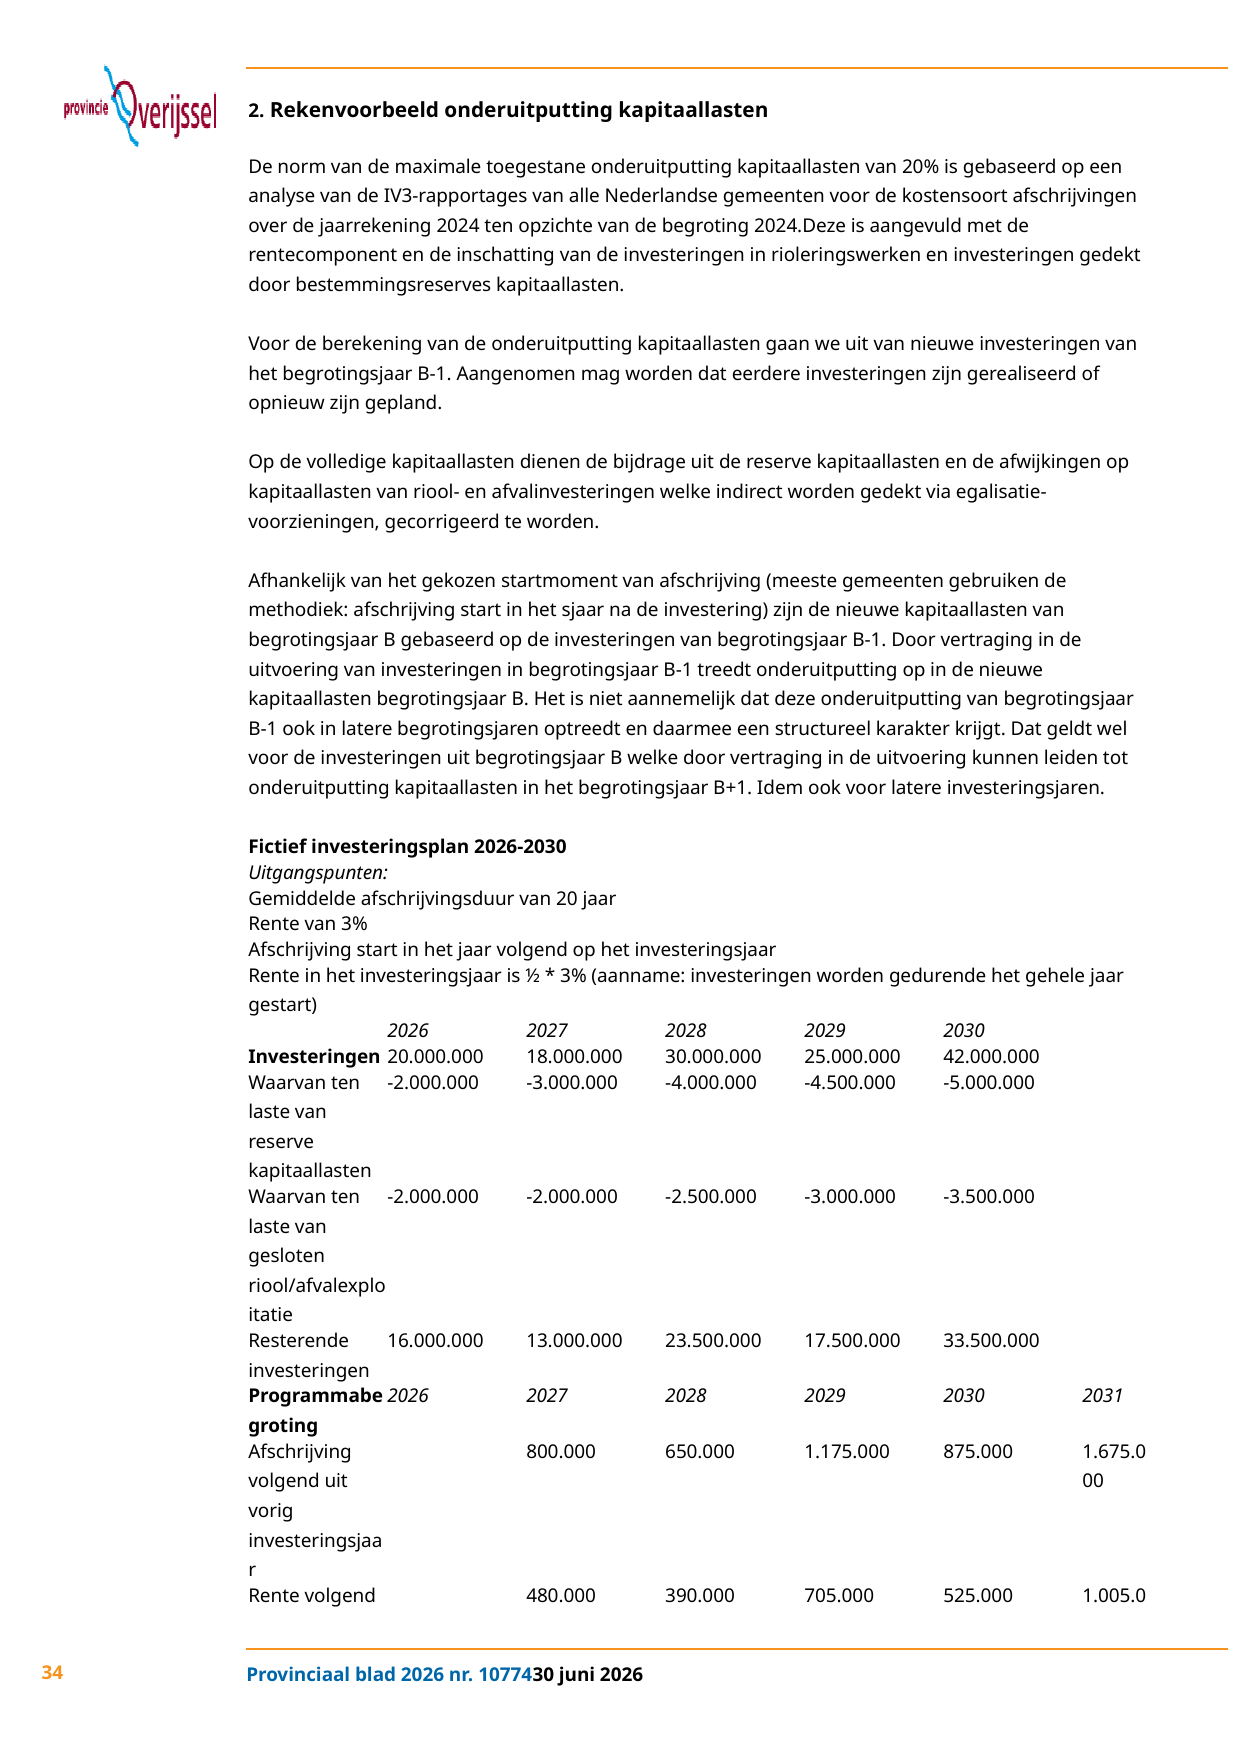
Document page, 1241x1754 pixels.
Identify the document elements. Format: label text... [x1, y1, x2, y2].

table_cell [1082, 1018, 1152, 1043]
table_cell Uitgangspunten: [248, 859, 1152, 885]
table_cell 2028 [665, 1018, 804, 1043]
picture [41, 47, 231, 172]
table_cell -2.500.000 [665, 1183, 804, 1327]
table_cell 2027 [526, 1018, 665, 1043]
table_cell Afschrijving volgend uit vorig investeringsjaar [248, 1438, 387, 1582]
table_cell -5.000.000 [943, 1069, 1082, 1183]
table_cell Resterende investeringen [248, 1328, 387, 1383]
table_cell 2030 [943, 1018, 1082, 1043]
table_cell 2028 [665, 1383, 804, 1438]
table_header Fictief investeringsplan 2026-2030 [248, 834, 1152, 859]
table_cell Rente in het investeringsjaar is ½ * 3% (aanname: investeringen worden gedurende het gehele jaar gestart) [248, 962, 1152, 1017]
table_cell 23.500.000 [665, 1328, 804, 1383]
table_cell 1.675.000 [1082, 1438, 1152, 1582]
table_cell 25.000.000 [804, 1043, 943, 1069]
table_cell 650.000 [665, 1438, 804, 1582]
table_cell 2029 [804, 1018, 943, 1043]
table_cell 2029 [804, 1383, 943, 1438]
table_cell 17.500.000 [804, 1328, 943, 1383]
table_cell 705.000 [804, 1582, 943, 1608]
table_cell 1.175.000 [804, 1438, 943, 1582]
table_cell 2030 [943, 1383, 1082, 1438]
table_cell 13.000.000 [526, 1328, 665, 1383]
table_cell Rente van 3% [248, 911, 1152, 936]
table_cell -2.000.000 [526, 1183, 665, 1327]
table_cell 33.500.000 [943, 1328, 1082, 1383]
table_cell 20.000.000 [387, 1043, 526, 1069]
table_cell [387, 1438, 526, 1608]
table_cell Waarvan ten laste van reserve kapitaallasten [248, 1069, 387, 1183]
table_cell 2026 [387, 1018, 526, 1043]
table_cell Programmabegroting [248, 1383, 387, 1438]
table_cell Gemiddelde afschrijvingsduur van 20 jaar [248, 885, 1152, 911]
table_cell [1082, 1043, 1152, 1069]
table_cell 16.000.000 [387, 1328, 526, 1383]
text 2. Rekenvoorbeeld onderuitputting kapitaallasten [248, 95, 1152, 123]
table_cell -4.500.000 [804, 1069, 943, 1183]
text Op de volledige kapitaallasten dienen de bijdrage uit de reserve kapitaallasten en de afwijkingen op kapitaallasten van riool- en afvalinvesteringen welke indirect worden gedekt via egalisatie-voorzieningen, gecorrigeerd te worden. [248, 449, 1152, 534]
table_cell -3.000.000 [804, 1183, 943, 1327]
table_cell 30.000.000 [665, 1043, 804, 1069]
table_cell 2031 [1082, 1383, 1152, 1438]
table_cell 42.000.000 [943, 1043, 1082, 1069]
table_cell Rente volgend [248, 1582, 387, 1608]
table_cell 480.000 [526, 1582, 665, 1608]
table_cell 18.000.000 [526, 1043, 665, 1069]
text Afhankelijk van het gekozen startmoment van afschrijving (meeste gemeenten gebruiken de methodiek: afschrijving start in het sjaar na de investering) zijn de nieuwe kapitaallasten van begrotingsjaar B gebaseerd op de investeringen van begrotingsjaar B-1. Door vertraging in de uitvoering van investeringen in begrotingsjaar B-1 treedt onderuitputting op in de nieuwe kapitaallasten begrotingsjaar B. Het is niet aannemelijk dat deze onderuitputting van begrotingsjaar B-1 ook in latere begrotingsjaren optreedt en daarmee een structureel karakter krijgt. Dat geldt wel voor de investeringen uit begrotingsjaar B welke door vertraging in de uitvoering kunnen leiden tot onderuitputting kapitaallasten in het begrotingsjaar B+1. Idem ook voor latere investeringsjaren. [248, 567, 1152, 800]
table_cell -2.000.000 [387, 1183, 526, 1327]
table_cell Waarvan ten laste van gesloten riool/afvalexploitatie [248, 1183, 387, 1327]
text De norm van de maximale toegestane onderuitputting kapitaallasten van 20% is gebaseerd op een analyse van de IV3-rapportages van alle Nederlandse gemeenten voor de kostensoort afschrijvingen over de jaarrekening 2024 ten opzichte van de begroting 2024.Deze is aangevuld met de rentecomponent en de inschatting van de investeringen in rioleringswerken en investeringen gedekt door bestemmingsreserves kapitaallasten. [248, 153, 1152, 297]
table_cell 2027 [526, 1383, 665, 1438]
table_cell -2.000.000 [387, 1069, 526, 1183]
table_cell 390.000 [665, 1582, 804, 1608]
table_cell 2026 [387, 1383, 526, 1438]
table_cell 525.000 [943, 1582, 1082, 1608]
table_cell -3.500.000 [943, 1183, 1082, 1327]
table_cell [248, 1018, 387, 1043]
table_cell [1082, 1069, 1152, 1383]
table_cell -4.000.000 [665, 1069, 804, 1183]
table_cell -3.000.000 [526, 1069, 665, 1183]
text Voor de berekening van de onderuitputting kapitaallasten gaan we uit van nieuwe investeringen van het begrotingsjaar B-1. Aangenomen mag worden dat eerdere investeringen zijn gerealiseerd of opnieuw zijn gepland. [248, 330, 1152, 415]
table_cell Afschrijving start in het jaar volgend op het investeringsjaar [248, 936, 1152, 962]
table_cell 800.000 [526, 1438, 665, 1582]
table_cell 1.005.0 [1082, 1582, 1152, 1608]
table_cell 875.000 [943, 1438, 1082, 1582]
table_cell Investeringen [248, 1043, 387, 1069]
